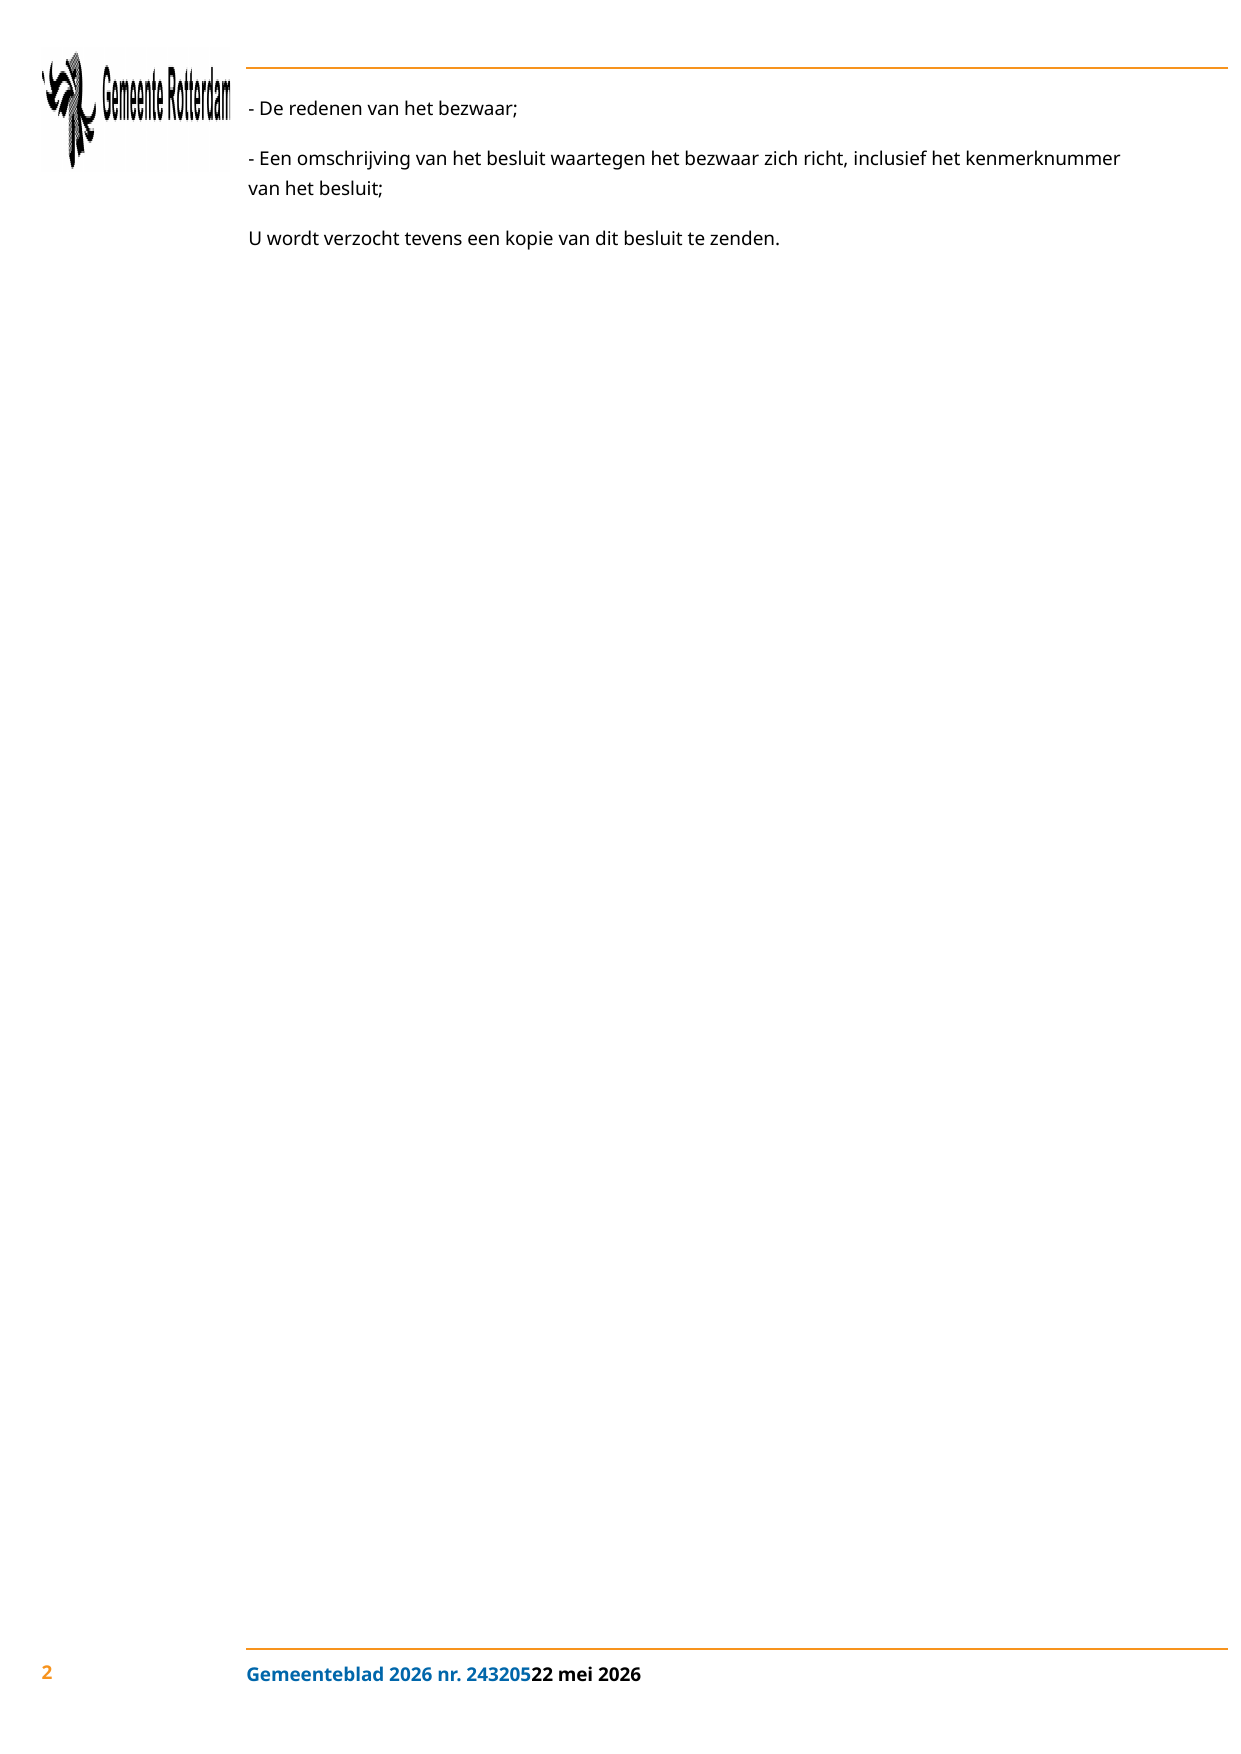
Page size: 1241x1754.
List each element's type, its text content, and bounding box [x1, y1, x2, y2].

text - Een omschrijving van het besluit waartegen het bezwaar zich richt, inclusief het kenmerknummer van het besluit; [248, 145, 1152, 201]
text U wordt verzocht tevens een kopie van dit besluit te zenden. [248, 225, 1152, 251]
text - De redenen van het bezwaar; [248, 95, 1152, 121]
picture [41, 47, 231, 172]
